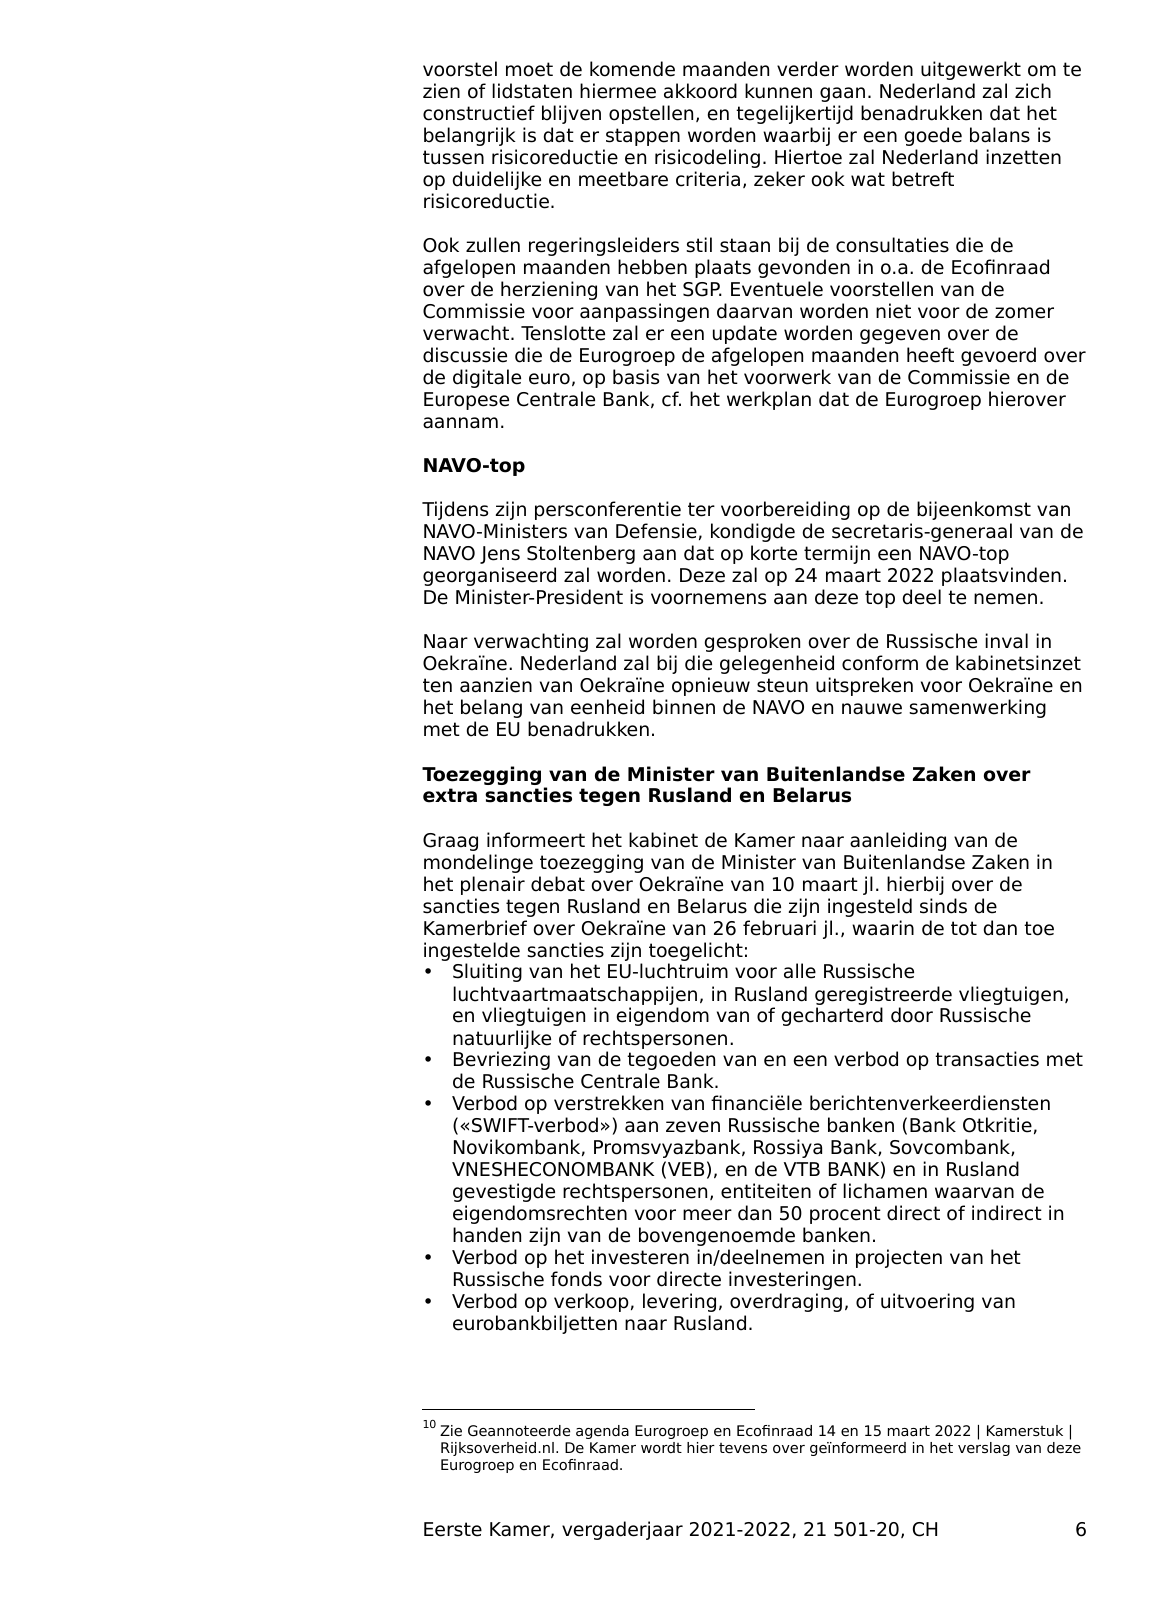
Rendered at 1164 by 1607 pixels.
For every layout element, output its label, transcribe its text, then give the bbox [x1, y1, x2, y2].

text • Sluiting van het EU-luchtruim voor alle Russische luchtvaartmaatschappijen, in Rusland geregistreerde vliegtuigen, en vliegtuigen in eigendom van of gecharterd door Russische natuurlijke of rechtspersonen. [422, 961, 1087, 1049]
subtitle Toezegging van de Minister van Buitenlandse Zaken over extra sancties tegen Rusland en Belarus [422, 763, 1087, 807]
text Zie Geannoteerde agenda Eurogroep en Ecofinraad 14 en 15 maart 2022 | Kamerstuk | Rijksoverheid.nl. De Kamer wordt hier tevens over geïnformeerd in het verslag van deze Eurogroep en Ecofinraad. [422, 1418, 1087, 1474]
text Ook zullen regeringsleiders stil staan bij de consultaties die de afgelopen maanden hebben plaats gevonden in o.a. de Ecofinraad over de herziening van het SGP. Eventuele voorstellen van de Commissie voor aanpassingen daarvan worden niet voor de zomer verwacht. Tenslotte zal er een update worden gegeven over de discussie die de Eurogroep de afgelopen maanden heeft gevoerd over de digitale euro, op basis van het voorwerk van de Commissie en de Europese Centrale Bank, cf. het werkplan dat de Eurogroep hierover aannam. [422, 235, 1087, 433]
subtitle NAVO-top [422, 455, 1087, 477]
text • Verbod op verstrekken van financiële berichtenverkeerdiensten («SWIFT-verbod») aan zeven Russische banken (Bank Otkritie, Novikombank, Promsvyazbank, Rossiya Bank, Sovcombank, VNESHECONOMBANK (VEB), en de VTB BANK) en in Rusland gevestigde rechtspersonen, entiteiten of lichamen waarvan de eigendomsrechten voor meer dan 50 procent direct of indirect in handen zijn van de bovengenoemde banken. [422, 1093, 1087, 1247]
text Graag informeert het kabinet de Kamer naar aanleiding van de mondelinge toezegging van de Minister van Buitenlandse Zaken in het plenair debat over Oekraïne van 10 maart jl. hierbij over de sancties tegen Rusland en Belarus die zijn ingesteld sinds de Kamerbrief over Oekraïne van 26 februari jl., waarin de tot dan toe ingestelde sancties zijn toegelicht: [422, 829, 1087, 961]
text • Bevriezing van de tegoeden van en een verbod op transacties met de Russische Centrale Bank. [422, 1049, 1087, 1093]
text voorstel moet de komende maanden verder worden uitgewerkt om te zien of lidstaten hiermee akkoord kunnen gaan. Nederland zal zich constructief blijven opstellen, en tegelijkertijd benadrukken dat het belangrijk is dat er stappen worden waarbij er een goede balans is tussen risicoreductie en risicodeling. Hiertoe zal Nederland inzetten op duidelijke en meetbare criteria, zeker ook wat betreft risicoreductie. [422, 59, 1087, 213]
text Naar verwachting zal worden gesproken over de Russische inval in Oekraïne. Nederland zal bij die gelegenheid conform de kabinetsinzet ten aanzien van Oekraïne opnieuw steun uitspreken voor Oekraïne en het belang van eenheid binnen de NAVO en nauwe samenwerking met de EU benadrukken. [422, 631, 1087, 741]
text Tijdens zijn persconferentie ter voorbereiding op de bijeenkomst van NAVO-Ministers van Defensie, kondigde de secretaris-generaal van de NAVO Jens Stoltenberg aan dat op korte termijn een NAVO-top georganiseerd zal worden. Deze zal op 24 maart 2022 plaatsvinden. De Minister-President is voornemens aan deze top deel te nemen. [422, 499, 1087, 609]
text • Verbod op verkoop, levering, overdraging, of uitvoering van eurobankbiljetten naar Rusland. [422, 1291, 1087, 1335]
text • Verbod op het investeren in/deelnemen in projecten van het Russische fonds voor directe investeringen. [422, 1247, 1087, 1291]
